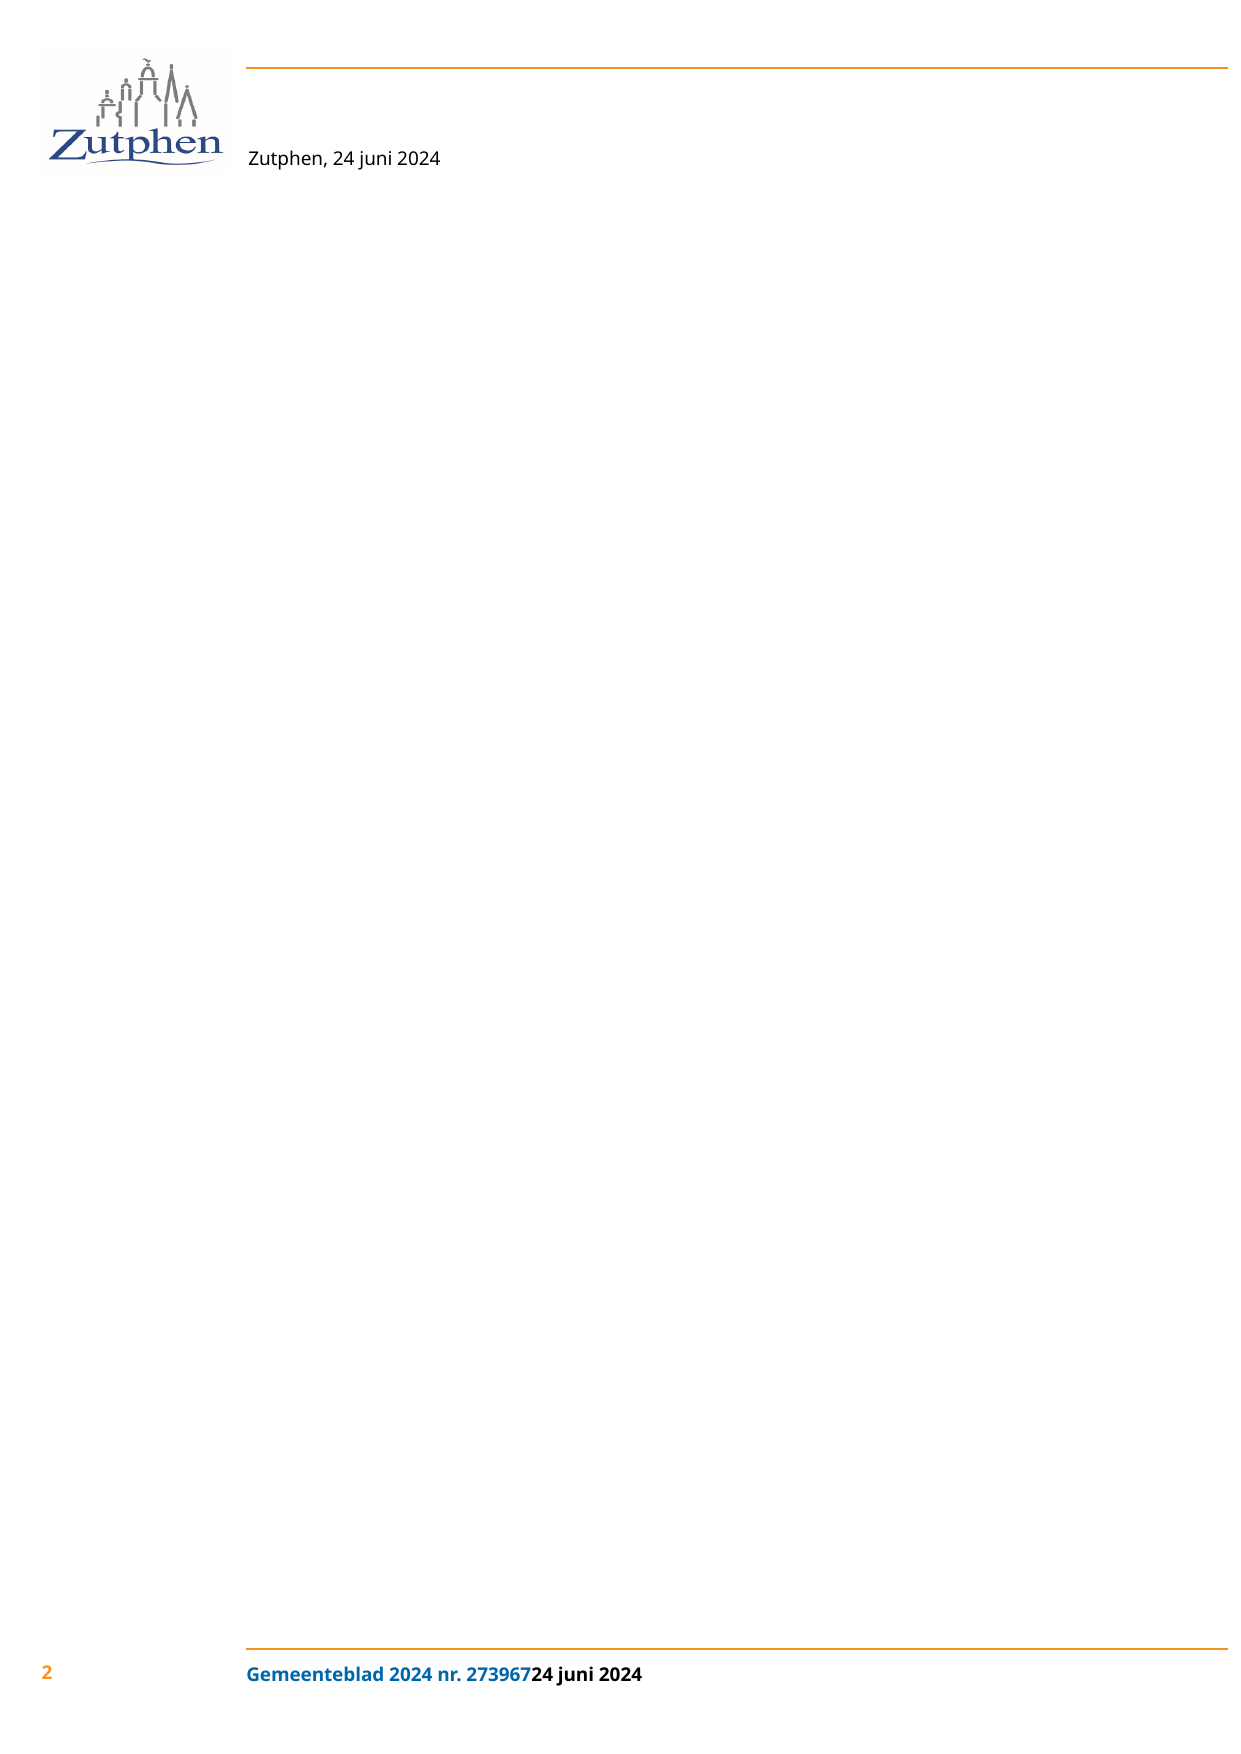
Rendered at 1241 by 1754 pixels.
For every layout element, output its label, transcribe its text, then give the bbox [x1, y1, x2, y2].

text Zutphen, 24 juni 2024 [248, 145, 1152, 171]
picture [41, 47, 231, 172]
